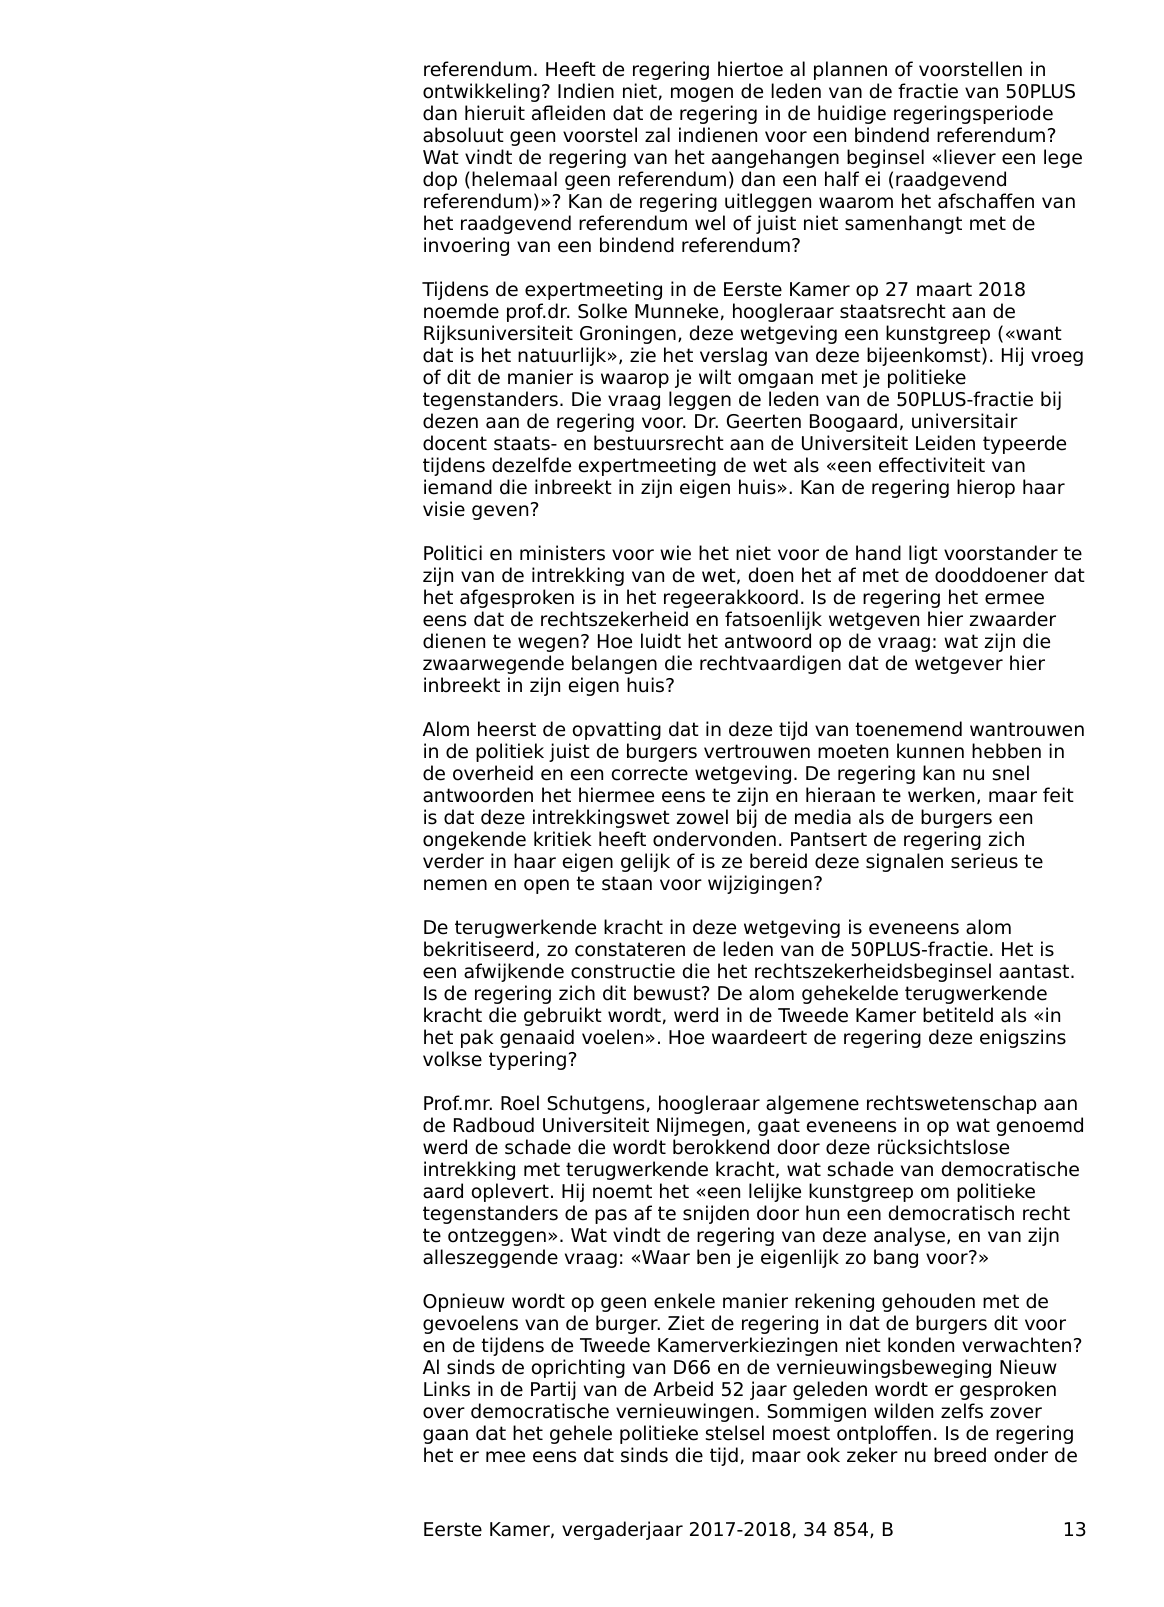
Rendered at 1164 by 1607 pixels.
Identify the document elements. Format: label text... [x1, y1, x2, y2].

text Opnieuw wordt op geen enkele manier rekening gehouden met de gevoelens van de burger. Ziet de regering in dat de burgers dit voor en de tijdens de Tweede Kamerverkiezingen niet konden verwachten? Al sinds de oprichting van D66 en de vernieuwingsbeweging Nieuw Links in de Partij van de Arbeid 52 jaar geleden wordt er gesproken over democratische vernieuwingen. Sommigen wilden zelfs zover gaan dat het gehele politieke stelsel moest ontploffen. Is de regering het er mee eens dat sinds die tijd, maar ook zeker nu breed onder de [422, 1291, 1087, 1467]
text Tijdens de expertmeeting in de Eerste Kamer op 27 maart 2018 noemde prof.dr. Solke Munneke, hoogleraar staatsrecht aan de Rijksuniversiteit Groningen, deze wetgeving een kunstgreep («want dat is het natuurlijk», zie het verslag van deze bijeenkomst). Hij vroeg of dit de manier is waarop je wilt omgaan met je politieke tegenstanders. Die vraag leggen de leden van de 50PLUS-fractie bij dezen aan de regering voor. Dr. Geerten Boogaard, universitair docent staats- en bestuursrecht aan de Universiteit Leiden typeerde tijdens dezelfde expertmeeting de wet als «een effectiviteit van iemand die inbreekt in zijn eigen huis». Kan de regering hierop haar visie geven? [422, 279, 1087, 521]
text Alom heerst de opvatting dat in deze tijd van toenemend wantrouwen in de politiek juist de burgers vertrouwen moeten kunnen hebben in de overheid en een correcte wetgeving. De regering kan nu snel antwoorden het hiermee eens te zijn en hieraan te werken, maar feit is dat deze intrekkingswet zowel bij de media als de burgers een ongekende kritiek heeft ondervonden. Pantsert de regering zich verder in haar eigen gelijk of is ze bereid deze signalen serieus te nemen en open te staan voor wijzigingen? [422, 719, 1087, 895]
text referendum. Heeft de regering hiertoe al plannen of voorstellen in ontwikkeling? Indien niet, mogen de leden van de fractie van 50PLUS dan hieruit afleiden dat de regering in de huidige regeringsperiode absoluut geen voorstel zal indienen voor een bindend referendum? Wat vindt de regering van het aangehangen beginsel «liever een lege dop (helemaal geen referendum) dan een half ei (raadgevend referendum)»? Kan de regering uitleggen waarom het afschaffen van het raadgevend referendum wel of juist niet samenhangt met de invoering van een bindend referendum? [422, 59, 1087, 257]
text Prof.mr. Roel Schutgens, hoogleraar algemene rechtswetenschap aan de Radboud Universiteit Nijmegen, gaat eveneens in op wat genoemd werd de schade die wordt berokkend door deze rücksichtslose intrekking met terugwerkende kracht, wat schade van democratische aard oplevert. Hij noemt het «een lelijke kunstgreep om politieke tegenstanders de pas af te snijden door hun een democratisch recht te ontzeggen». Wat vindt de regering van deze analyse, en van zijn alleszeggende vraag: «Waar ben je eigenlijk zo bang voor?» [422, 1093, 1087, 1269]
text De terugwerkende kracht in deze wetgeving is eveneens alom bekritiseerd, zo constateren de leden van de 50PLUS-fractie. Het is een afwijkende constructie die het rechtszekerheidsbeginsel aantast. Is de regering zich dit bewust? De alom gehekelde terugwerkende kracht die gebruikt wordt, werd in de Tweede Kamer betiteld als «in het pak genaaid voelen». Hoe waardeert de regering deze enigszins volkse typering? [422, 917, 1087, 1071]
text Politici en ministers voor wie het niet voor de hand ligt voorstander te zijn van de intrekking van de wet, doen het af met de dooddoener dat het afgesproken is in het regeerakkoord. Is de regering het ermee eens dat de rechtszekerheid en fatsoenlijk wetgeven hier zwaarder dienen te wegen? Hoe luidt het antwoord op de vraag: wat zijn die zwaarwegende belangen die rechtvaardigen dat de wetgever hier inbreekt in zijn eigen huis? [422, 543, 1087, 697]
